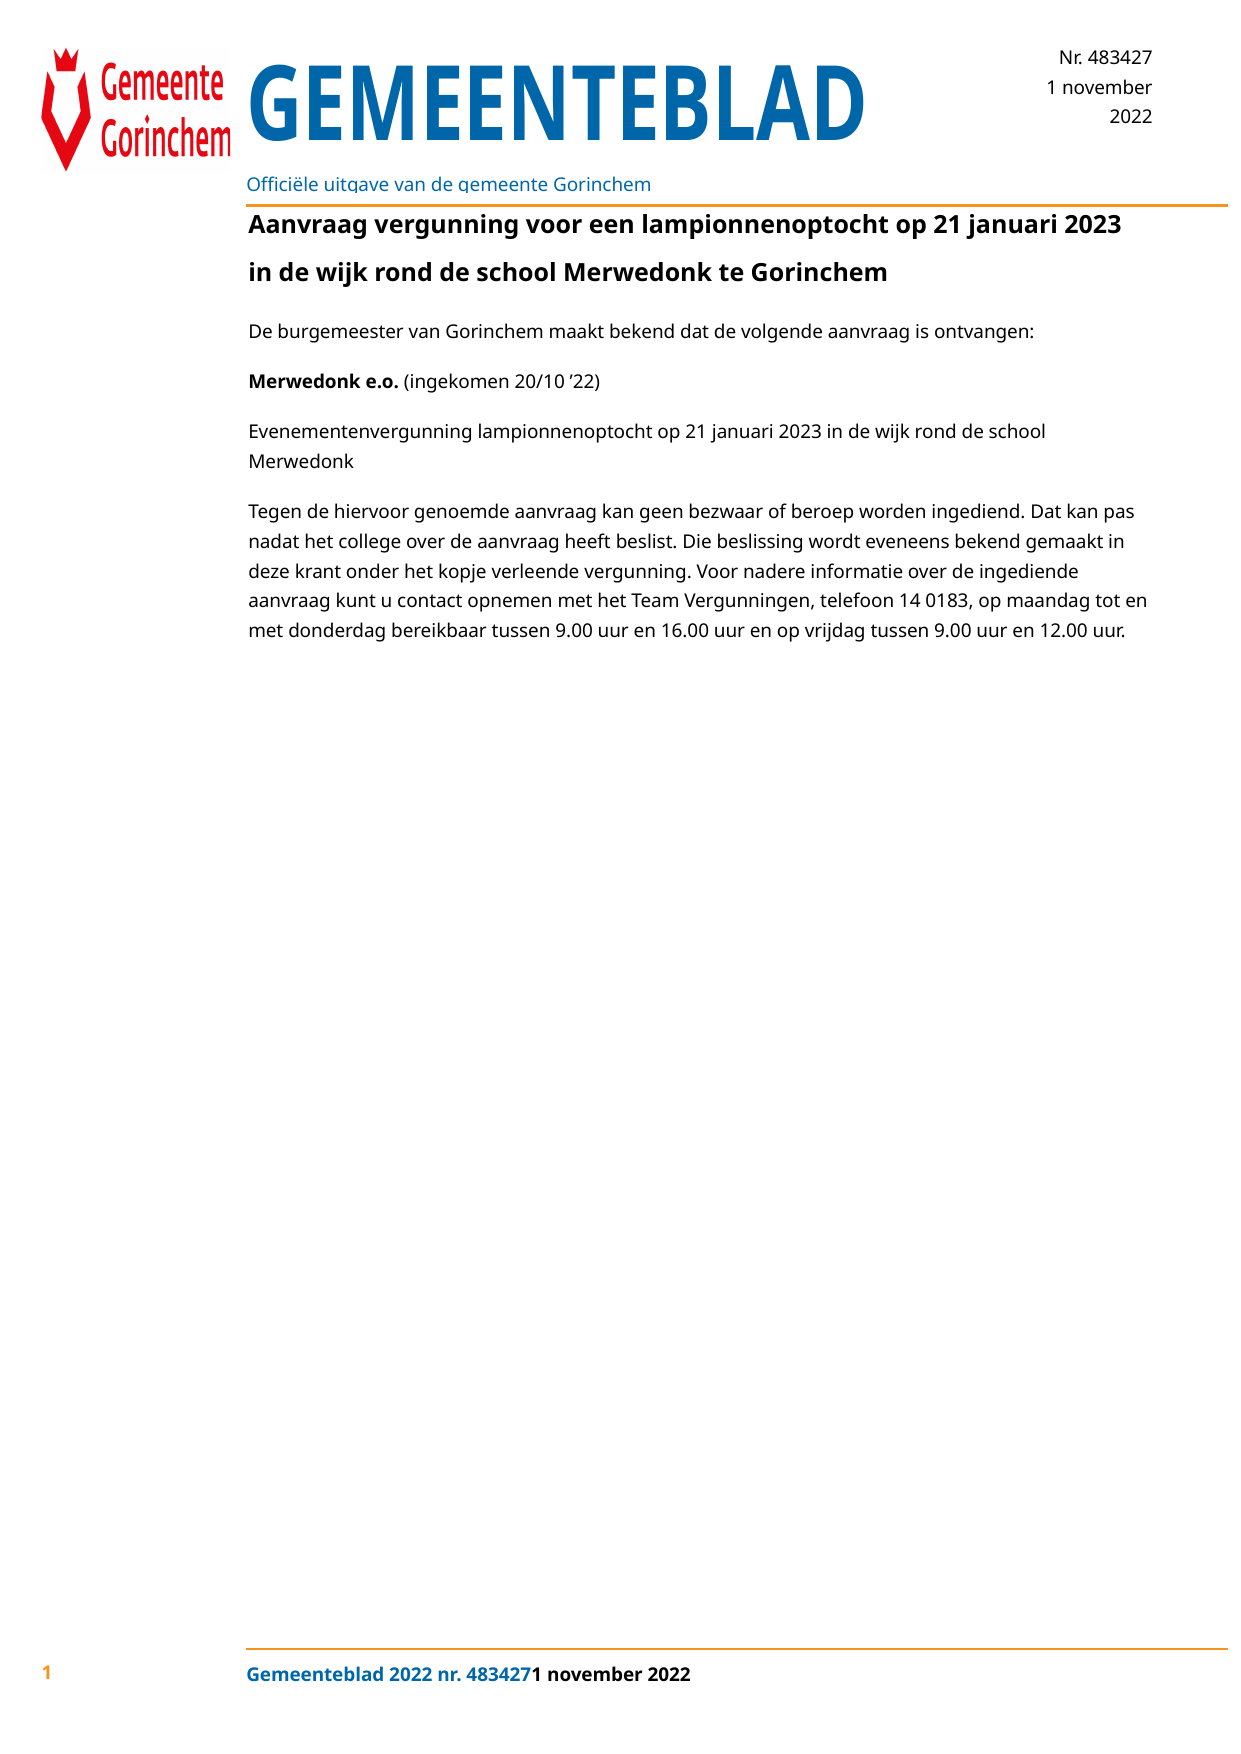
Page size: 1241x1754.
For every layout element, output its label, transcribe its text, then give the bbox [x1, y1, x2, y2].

picture [41, 47, 231, 172]
text Aanvraag vergunning voor een lampionnenoptocht op 21 januari 2023 in de wijk rond de school Merwedonk te Gorinchem [248, 207, 1152, 288]
text De burgemeester van Gorinchem maakt bekend dat de volgende aanvraag is ontvangen: [248, 318, 1152, 344]
text Merwedonk e.o. (ingekomen 20/10 ’22) [248, 368, 1152, 394]
text Evenementenvergunning lampionnenoptocht op 21 januari 2023 in de wijk rond de school Merwedonk [248, 419, 1152, 474]
text Tegen de hiervoor genoemde aanvraag kan geen bezwaar of beroep worden ingediend. Dat kan pas nadat het college over de aanvraag heeft beslist. Die beslissing wordt eveneens bekend gemaakt in deze krant onder het kopje verleende vergunning. Voor nadere informatie over de ingediende aanvraag kunt u contact opnemen met het Team Vergunningen, telefoon 14 0183, op maandag tot en met donderdag bereikbaar tussen 9.00 uur en 16.00 uur en op vrijdag tussen 9.00 uur en 12.00 uur. [248, 499, 1152, 643]
